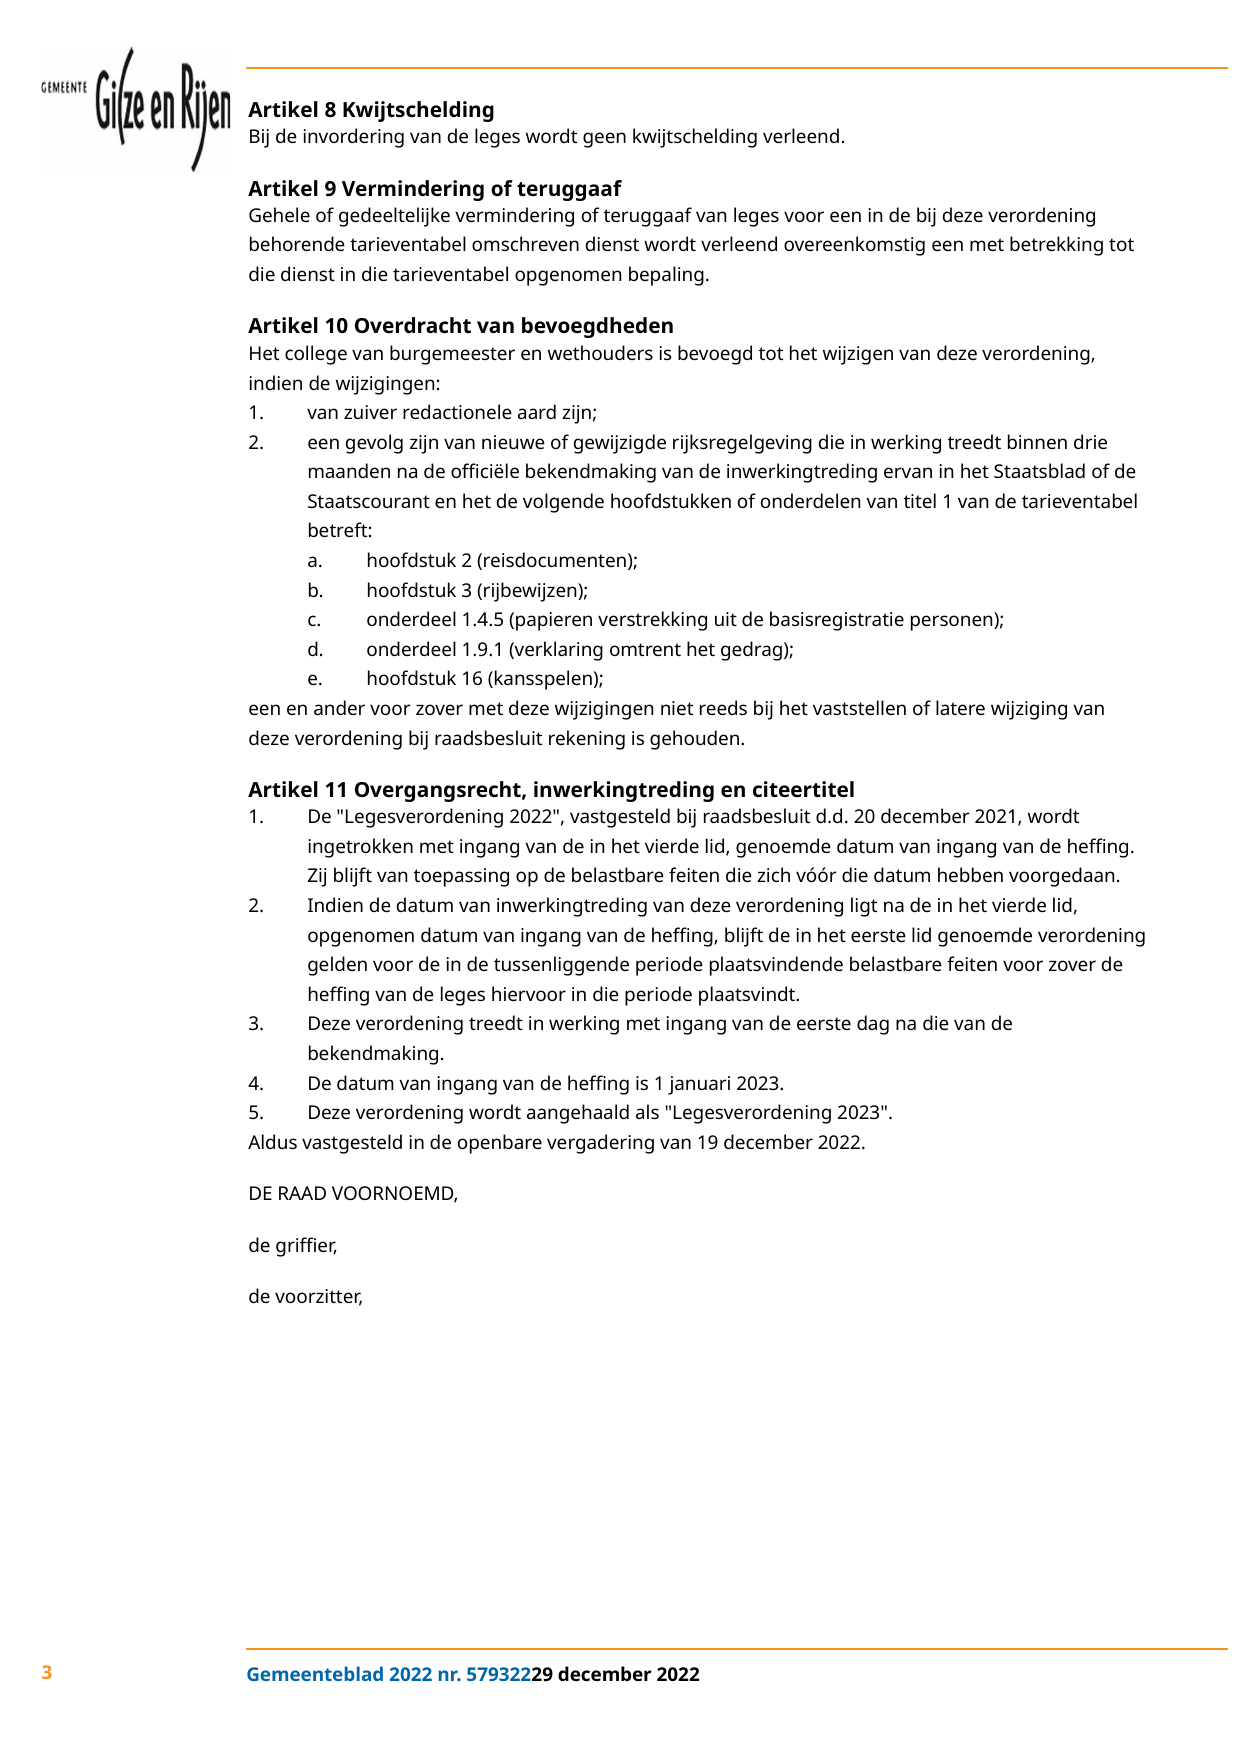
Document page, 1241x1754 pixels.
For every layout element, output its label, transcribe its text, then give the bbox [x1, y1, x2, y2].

list hoofdstuk 3 (rijbewijzen); [307, 577, 1152, 602]
text de griffier, [248, 1232, 1152, 1258]
text Bij de invordering van de leges wordt geen kwijtschelding verleend. [248, 123, 1152, 149]
list De datum van ingang van de heffing is 1 januari 2023. [248, 1070, 1152, 1096]
text Het college van burgemeester en wethouders is bevoegd tot het wijzigen van deze verordening, indien de wijzigingen: [248, 340, 1152, 395]
list Deze verordening treedt in werking met ingang van de eerste dag na die van de bekendmaking. [248, 1011, 1152, 1066]
list De "Legesverordening 2022", vastgesteld bij raadsbesluit d.d. 20 december 2021, wordt ingetrokken met ingang van de in het vierde lid, genoemde datum van ingang van de heffing. Zij blijft van toepassing op de belastbare feiten die zich vóór die datum hebben voorgedaan. [248, 803, 1152, 888]
picture [41, 47, 231, 172]
text Artikel 10 Overdracht van bevoegdheden [248, 312, 1152, 340]
text Artikel 9 Vermindering of teruggaaf [248, 174, 1152, 202]
text Gehele of gedeeltelijke vermindering of teruggaaf van leges voor een in de bij deze verordening behorende tarieventabel omschreven dienst wordt verleend overeenkomstig een met betrekking tot die dienst in die tarieventabel opgenomen bepaling. [248, 202, 1152, 287]
list onderdeel 1.9.1 (verklaring omtrent het gedrag); [307, 636, 1152, 662]
text de voorzitter, [248, 1283, 1152, 1309]
text een en ander voor zover met deze wijzigingen niet reeds bij het vaststellen of latere wijziging van deze verordening bij raadsbesluit rekening is gehouden. [248, 695, 1152, 750]
list Indien de datum van inwerkingtreding van deze verordening ligt na de in het vierde lid, opgenomen datum van ingang van de heffing, blijft de in het eerste lid genoemde verordening gelden voor de in de tussenliggende periode plaatsvindende belastbare feiten voor zover de heffing van de leges hiervoor in die periode plaatsvindt. [248, 892, 1152, 1007]
text DE RAAD VOORNOEMD, [248, 1180, 1152, 1206]
list onderdeel 1.4.5 (papieren verstrekking uit de basisregistratie personen); [307, 606, 1152, 632]
list een gevolg zijn van nieuwe of gewijzigde rijksregelgeving die in werking treedt binnen drie maanden na de officiële bekendmaking van de inwerkingtreding ervan in het Staatsblad of de Staatscourant en het de volgende hoofdstukken of onderdelen van titel 1 van de tarieventabel betreft: [248, 429, 1152, 543]
text Aldus vastgesteld in de openbare vergadering van 19 december 2022. [248, 1129, 1152, 1155]
text Artikel 8 Kwijtschelding [248, 95, 1152, 123]
list hoofdstuk 2 (reisdocumenten); [307, 547, 1152, 573]
list van zuiver redactionele aard zijn; [248, 399, 1152, 425]
list hoofdstuk 16 (kansspelen); [307, 666, 1152, 691]
text Artikel 11 Overgangsrecht, inwerkingtreding en citeertitel [248, 775, 1152, 803]
list Deze verordening wordt aangehaald als "Legesverordening 2023". [248, 1099, 1152, 1125]
